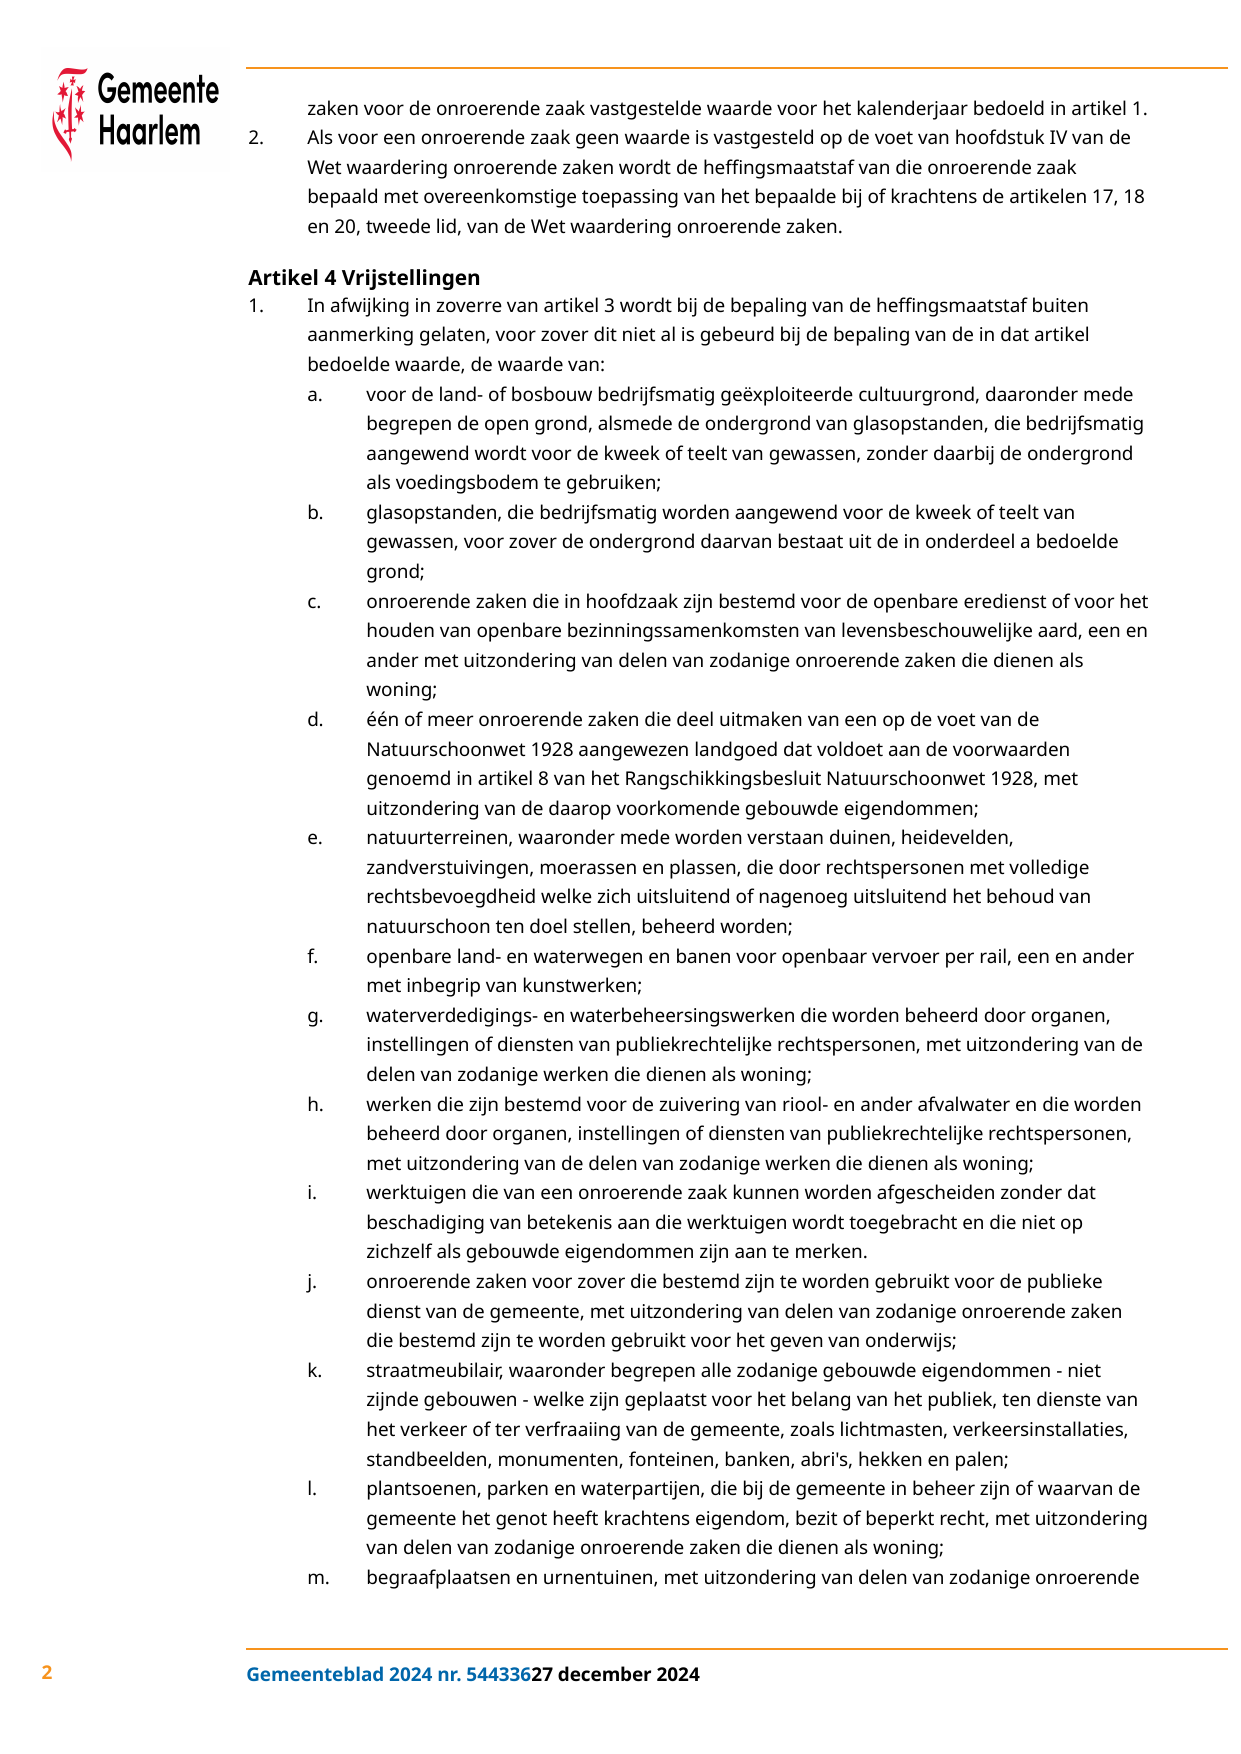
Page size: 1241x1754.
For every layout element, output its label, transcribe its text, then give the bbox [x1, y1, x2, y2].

list openbare land- en waterwegen en banen voor openbaar vervoer per rail, een en ander met inbegrip van kunstwerken; [307, 943, 1152, 998]
list In afwijking in zoverre van artikel 3 wordt bij de bepaling van de heffingsmaatstaf buiten aanmerking gelaten, voor zover dit niet al is gebeurd bij de bepaling van de in dat artikel bedoelde waarde, de waarde van: [248, 292, 1152, 377]
list werken die zijn bestemd voor de zuivering van riool- en ander afvalwater en die worden beheerd door organen, instellingen of diensten van publiekrechtelijke rechtspersonen, met uitzondering van de delen van zodanige werken die dienen als woning; [307, 1091, 1152, 1176]
list waterverdedigings- en waterbeheersingswerken die worden beheerd door organen, instellingen of diensten van publiekrechtelijke rechtspersonen, met uitzondering van de delen van zodanige werken die dienen als woning; [307, 1002, 1152, 1087]
text Artikel 4 Vrijstellingen [248, 263, 1152, 292]
list plantsoenen, parken en waterpartijen, die bij de gemeente in beheer zijn of waarvan de gemeente het genot heeft krachtens eigendom, bezit of beperkt recht, met uitzondering van delen van zodanige onroerende zaken die dienen als woning; [307, 1475, 1152, 1560]
list onroerende zaken voor zover die bestemd zijn te worden gebruikt voor de publieke dienst van de gemeente, met uitzondering van delen van zodanige onroerende zaken die bestemd zijn te worden gebruikt voor het geven van onderwijs; [307, 1268, 1152, 1353]
list één of meer onroerende zaken die deel uitmaken van een op de voet van de Natuurschoonwet 1928 aangewezen landgoed dat voldoet aan de voorwaarden genoemd in artikel 8 van het Rangschikkingsbesluit Natuurschoonwet 1928, met uitzondering van de daarop voorkomende gebouwde eigendommen; [307, 706, 1152, 821]
list werktuigen die van een onroerende zaak kunnen worden afgescheiden zonder dat beschadiging van betekenis aan die werktuigen wordt toegebracht en die niet op zichzelf als gebouwde eigendommen zijn aan te merken. [307, 1179, 1152, 1264]
picture [41, 47, 231, 172]
list zaken voor de onroerende zaak vastgestelde waarde voor het kalenderjaar bedoeld in artikel 1. [248, 95, 1152, 121]
list onroerende zaken die in hoofdzaak zijn bestemd voor de openbare eredienst of voor het houden van openbare bezinningssamenkomsten van levensbeschouwelijke aard, een en ander met uitzondering van delen van zodanige onroerende zaken die dienen als woning; [307, 588, 1152, 702]
list straatmeubilair, waaronder begrepen alle zodanige gebouwde eigendommen - niet zijnde gebouwen - welke zijn geplaatst voor het belang van het publiek, ten dienste van het verkeer of ter verfraaiing van de gemeente, zoals lichtmasten, verkeersinstallaties, standbeelden, monumenten, fonteinen, banken, abri's, hekken en palen; [307, 1357, 1152, 1471]
list natuurterreinen, waaronder mede worden verstaan duinen, heidevelden, zandverstuivingen, moerassen en plassen, die door rechtspersonen met volledige rechtsbevoegdheid welke zich uitsluitend of nagenoeg uitsluitend het behoud van natuurschoon ten doel stellen, beheerd worden; [307, 824, 1152, 939]
list glasopstanden, die bedrijfsmatig worden aangewend voor de kweek of teelt van gewassen, voor zover de ondergrond daarvan bestaat uit de in onderdeel a bedoelde grond; [307, 499, 1152, 584]
list Als voor een onroerende zaak geen waarde is vastgesteld op de voet van hoofdstuk IV van de Wet waardering onroerende zaken wordt de heffingsmaatstaf van die onroerende zaak bepaald met overeenkomstige toepassing van het bepaalde bij of krachtens de artikelen 17, 18 en 20, tweede lid, van de Wet waardering onroerende zaken. [248, 124, 1152, 239]
list voor de land- of bosbouw bedrijfsmatig geëxploiteerde cultuurgrond, daaronder mede begrepen de open grond, alsmede de ondergrond van glasopstanden, die bedrijfsmatig aangewend wordt voor de kweek of teelt van gewassen, zonder daarbij de ondergrond als voedingsbodem te gebruiken; [307, 381, 1152, 495]
list begraafplaatsen en urnentuinen, met uitzondering van delen van zodanige onroerende [307, 1564, 1152, 1590]
